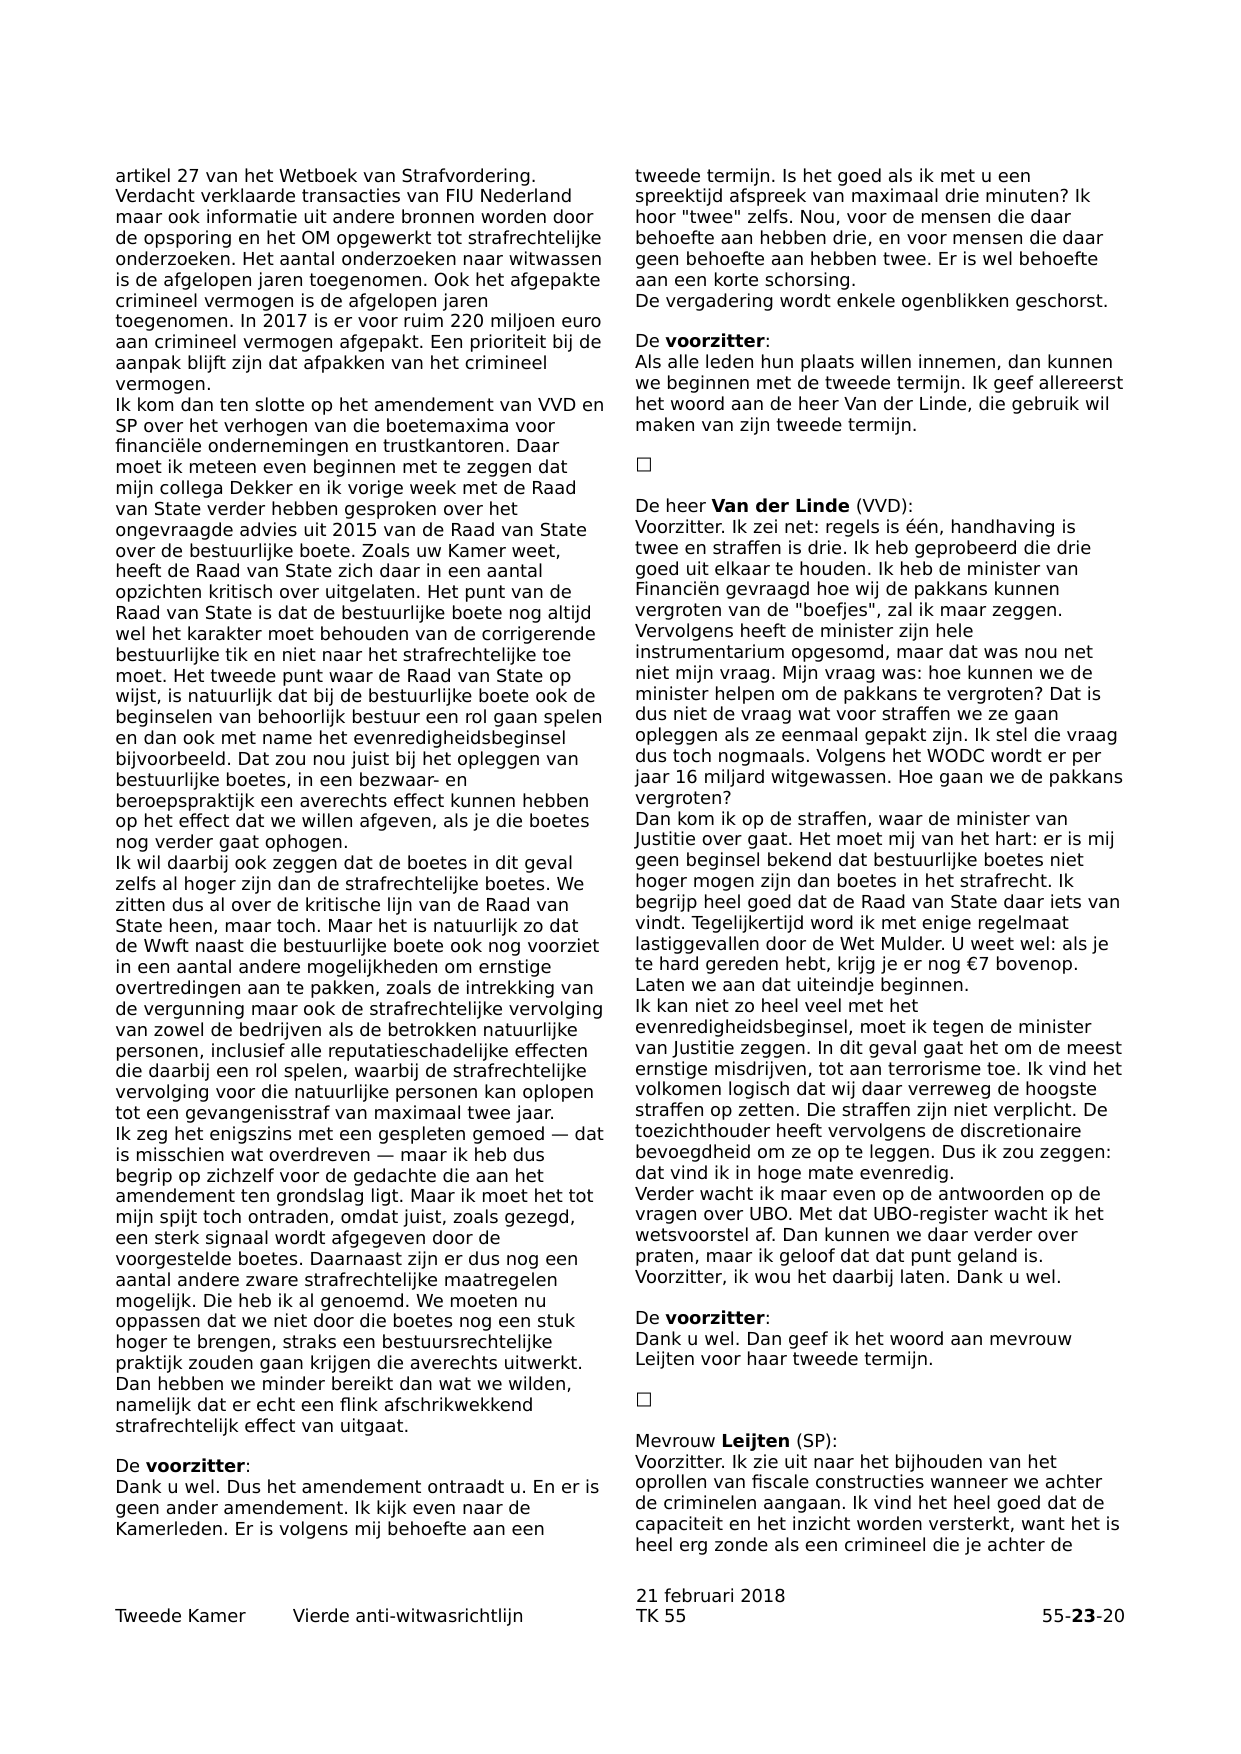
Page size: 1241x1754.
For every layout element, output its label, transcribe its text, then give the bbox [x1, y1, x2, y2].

text Mevrouw Leijten (SP): [635, 1431, 1125, 1451]
text ⬜ [635, 455, 1125, 476]
text Dank u wel. Dan geef ik het woord aan mevrouw Leijten voor haar tweede termijn. [635, 1328, 1125, 1370]
text Voorzitter. Ik zie uit naar het bijhouden van het oprollen van fiscale constructies wanneer we achter de criminelen aangaan. Ik vind het heel goed dat de capaciteit en het inzicht worden versterkt, want het is heel erg zonde als een crimineel die je achter de [635, 1451, 1125, 1556]
text Ik kan niet zo heel veel met het evenredigheidsbeginsel, moet ik tegen de minister van Justitie zeggen. In dit geval gaat het om de meest ernstige misdrijven, tot aan terrorisme toe. Ik vind het volkomen logisch dat wij daar verreweg de hoogste straffen op zetten. Die straffen zijn niet verplicht. De toezichthouder heeft vervolgens de discretionaire bevoegdheid om ze op te leggen. Dus ik zou zeggen: dat vind ik in hoge mate evenredig. [635, 996, 1125, 1183]
text Ik kom dan ten slotte op het amendement van VVD en SP over het verhogen van die boetemaxima voor financiële ondernemingen en trustkantoren. Daar moet ik meteen even beginnen met te zeggen dat mijn collega Dekker en ik vorige week met de Raad van State verder hebben gesproken over het ongevraagde advies uit 2015 van de Raad van State over de bestuurlijke boete. Zoals uw Kamer weet, heeft de Raad van State zich daar in een aantal opzichten kritisch over uitgelaten. Het punt van de Raad van State is dat de bestuurlijke boete nog altijd wel het karakter moet behouden van de corrigerende bestuurlijke tik en niet naar het strafrechtelijke toe moet. Het tweede punt waar de Raad van State op wijst, is natuurlijk dat bij de bestuurlijke boete ook de beginselen van behoorlijk bestuur een rol gaan spelen en dan ook met name het evenredigheidsbeginsel bijvoorbeeld. Dat zou nou juist bij het opleggen van bestuurlijke boetes, in een bezwaar- en beroepspraktijk een averechts effect kunnen hebben op het effect dat we willen afgeven, als je die boetes nog verder gaat ophogen. [115, 394, 605, 853]
text Als alle leden hun plaats willen innemen, dan kunnen we beginnen met de tweede termijn. Ik geef allereerst het woord aan de heer Van der Linde, die gebruik wil maken van zijn tweede termijn. [635, 352, 1125, 435]
text artikel 27 van het Wetboek van Strafvordering. Verdacht verklaarde transacties van FIU Nederland maar ook informatie uit andere bronnen worden door de opsporing en het OM opgewerkt tot strafrechtelijke onderzoeken. Het aantal onderzoeken naar witwassen is de afgelopen jaren toegenomen. Ook het afgepakte crimineel vermogen is de afgelopen jaren toegenomen. In 2017 is er voor ruim 220 miljoen euro aan crimineel vermogen afgepakt. Een prioriteit bij de aanpak blijft zijn dat afpakken van het crimineel vermogen. [115, 165, 605, 394]
text De voorzitter: [115, 1456, 605, 1477]
text Ik wil daarbij ook zeggen dat de boetes in dit geval zelfs al hoger zijn dan de strafrechtelijke boetes. We zitten dus al over de kritische lijn van de Raad van State heen, maar toch. Maar het is natuurlijk zo dat de Wwft naast die bestuurlijke boete ook nog voorziet in een aantal andere mogelijkheden om ernstige overtredingen aan te pakken, zoals de intrekking van de vergunning maar ook de strafrechtelijke vervolging van zowel de bedrijven als de betrokken natuurlijke personen, inclusief alle reputatieschadelijke effecten die daarbij een rol spelen, waarbij de strafrechtelijke vervolging voor die natuurlijke personen kan oplopen tot een gevangenisstraf van maximaal twee jaar. [115, 853, 605, 1124]
text Voorzitter, ik wou het daarbij laten. Dank u wel. [635, 1267, 1125, 1287]
text Voorzitter. Ik zei net: regels is één, handhaving is twee en straffen is drie. Ik heb geprobeerd die drie goed uit elkaar te houden. Ik heb de minister van Financiën gevraagd hoe wij de pakkans kunnen vergroten van de "boefjes", zal ik maar zeggen. Vervolgens heeft de minister zijn hele instrumentarium opgesomd, maar dat was nou net niet mijn vraag. Mijn vraag was: hoe kunnen we de minister helpen om de pakkans te vergroten? Dat is dus niet de vraag wat voor straffen we ze gaan opleggen als ze eenmaal gepakt zijn. Ik stel die vraag dus toch nogmaals. Volgens het WODC wordt er per jaar 16 miljard witgewassen. Hoe gaan we de pakkans vergroten? [635, 517, 1125, 808]
text De vergadering wordt enkele ogenblikken geschorst. [635, 290, 1125, 311]
text De voorzitter: [635, 1307, 1125, 1328]
text Ik zeg het enigszins met een gespleten gemoed — dat is misschien wat overdreven — maar ik heb dus begrip op zichzelf voor de gedachte die aan het amendement ten grondslag ligt. Maar ik moet het tot mijn spijt toch ontraden, omdat juist, zoals gezegd, een sterk signaal wordt afgegeven door de voorgestelde boetes. Daarnaast zijn er dus nog een aantal andere zware strafrechtelijke maatregelen mogelijk. Die heb ik al genoemd. We moeten nu oppassen dat we niet door die boetes nog een stuk hoger te brengen, straks een bestuursrechtelijke praktijk zouden gaan krijgen die averechts uitwerkt. Dan hebben we minder bereikt dan wat we wilden, namelijk dat er echt een flink afschrikwekkend strafrechtelijk effect van uitgaat. [115, 1124, 605, 1436]
text ⬜ [635, 1390, 1125, 1411]
text tweede termijn. Is het goed als ik met u een spreektijd afspreek van maximaal drie minuten? Ik hoor "twee" zelfs. Nou, voor de mensen die daar behoefte aan hebben drie, en voor mensen die daar geen behoefte aan hebben twee. Er is wel behoefte aan een korte schorsing. [635, 165, 1125, 290]
text De voorzitter: [635, 331, 1125, 352]
text Verder wacht ik maar even op de antwoorden op de vragen over UBO. Met dat UBO-register wacht ik het wetsvoorstel af. Dan kunnen we daar verder over praten, maar ik geloof dat dat punt geland is. [635, 1183, 1125, 1267]
text De heer Van der Linde (VVD): [635, 496, 1125, 517]
text Dan kom ik op de straffen, waar de minister van Justitie over gaat. Het moet mij van het hart: er is mij geen beginsel bekend dat bestuurlijke boetes niet hoger mogen zijn dan boetes in het strafrecht. Ik begrijp heel goed dat de Raad van State daar iets van vindt. Tegelijkertijd word ik met enige regelmaat lastiggevallen door de Wet Mulder. U weet wel: als je te hard gereden hebt, krijg je er nog €7 bovenop. Laten we aan dat uiteindje beginnen. [635, 808, 1125, 996]
text Dank u wel. Dus het amendement ontraadt u. En er is geen ander amendement. Ik kijk even naar de Kamerleden. Er is volgens mij behoefte aan een [115, 1477, 605, 1539]
